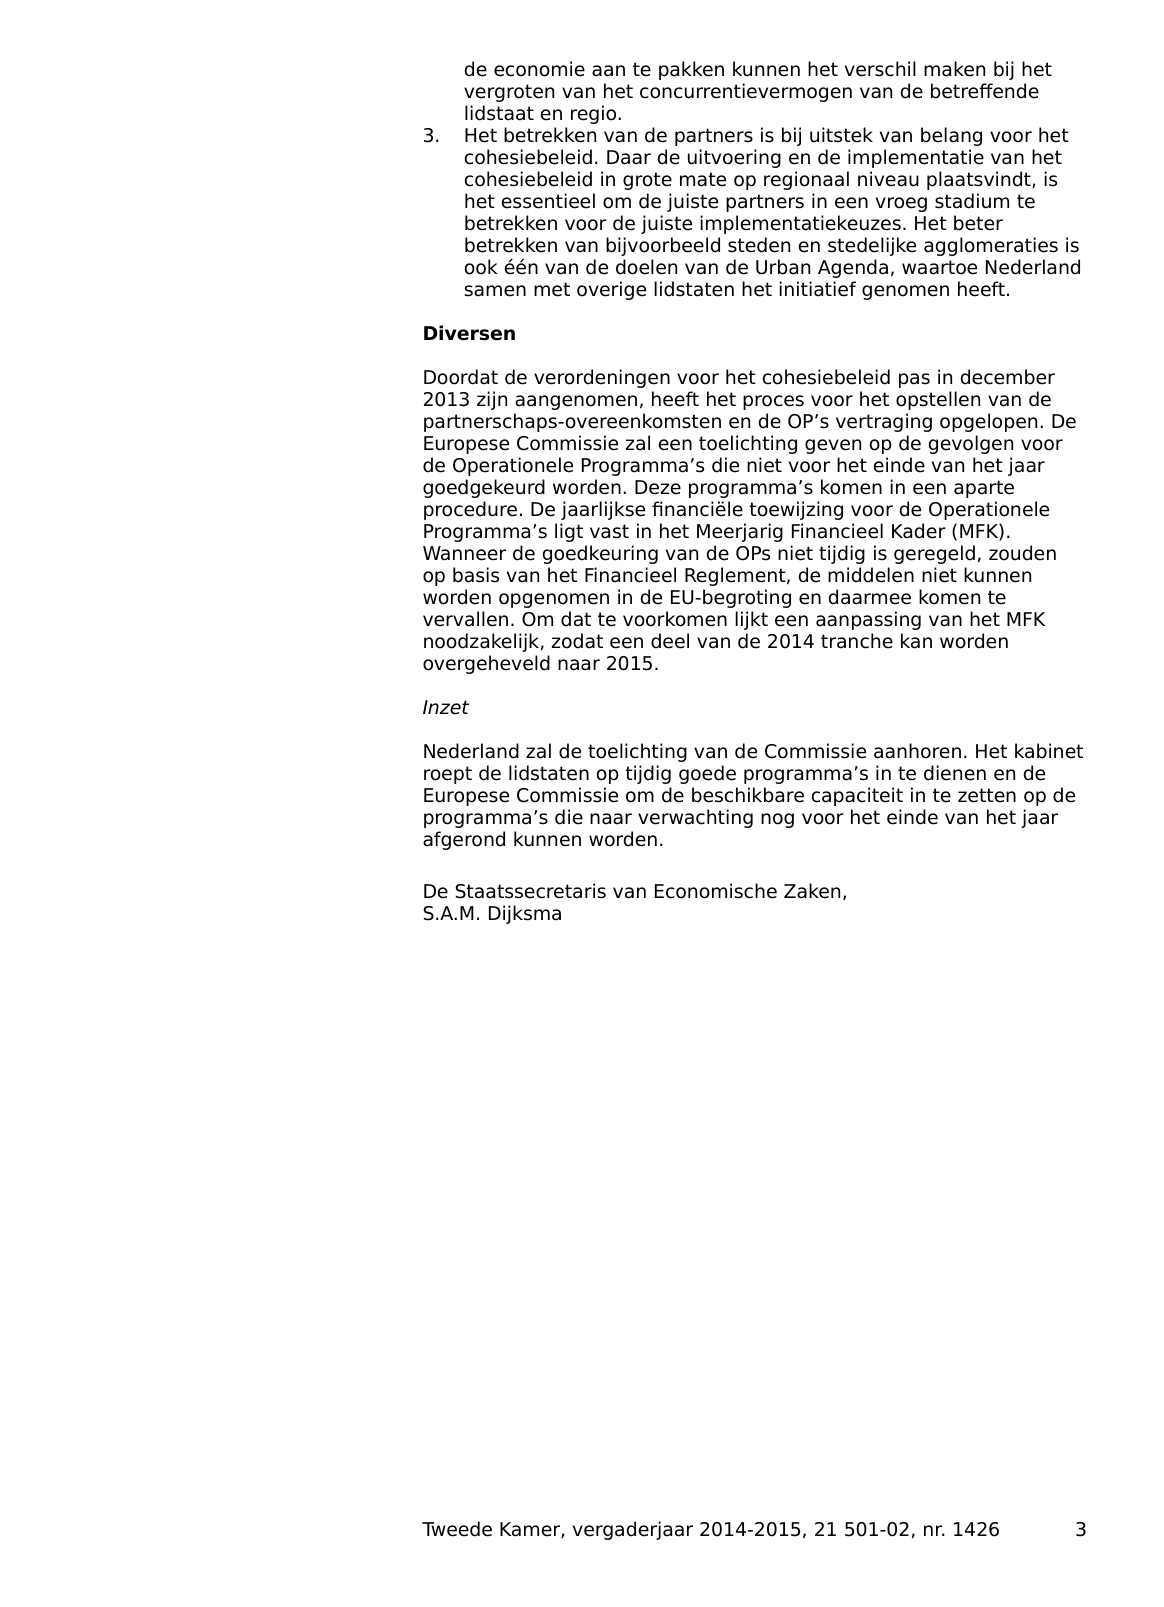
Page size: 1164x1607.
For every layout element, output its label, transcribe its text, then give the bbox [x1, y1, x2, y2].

subtitle Diversen [422, 323, 1087, 345]
subtitle Inzet [422, 697, 1087, 719]
text Doordat de verordeningen voor het cohesiebeleid pas in december 2013 zijn aangenomen, heeft het proces voor het opstellen van de partnerschaps-overeenkomsten en de OP’s vertraging opgelopen. De Europese Commissie zal een toelichting geven op de gevolgen voor de Operationele Programma’s die niet voor het einde van het jaar goedgekeurd worden. Deze programma’s komen in een aparte procedure. De jaarlijkse financiële toewijzing voor de Operationele Programma’s ligt vast in het Meerjarig Financieel Kader (MFK). Wanneer de goedkeuring van de OPs niet tijdig is geregeld, zouden op basis van het Financieel Reglement, de middelen niet kunnen worden opgenomen in de EU-begroting en daarmee komen te vervallen. Om dat te voorkomen lijkt een aanpassing van het MFK noodzakelijk, zodat een deel van de 2014 tranche kan worden overgeheveld naar 2015. [422, 367, 1087, 675]
text Nederland zal de toelichting van de Commissie aanhoren. Het kabinet roept de lidstaten op tijdig goede programma’s in te dienen en de Europese Commissie om de beschikbare capaciteit in te zetten op de programma’s die naar verwachting nog voor het einde van het jaar afgerond kunnen worden. [422, 741, 1087, 851]
text De Staatssecretaris van Economische Zaken, S.A.M. Dijksma [422, 881, 1087, 925]
text 3. Het betrekken van de partners is bij uitstek van belang voor het cohesiebeleid. Daar de uitvoering en de implementatie van het cohesiebeleid in grote mate op regionaal niveau plaatsvindt, is het essentieel om de juiste partners in een vroeg stadium te betrekken voor de juiste implementatiekeuzes. Het beter betrekken van bijvoorbeeld steden en stedelijke agglomeraties is ook één van de doelen van de Urban Agenda, waartoe Nederland samen met overige lidstaten het initiatief genomen heeft. [422, 125, 1087, 301]
text de economie aan te pakken kunnen het verschil maken bij het vergroten van het concurrentievermogen van de betreffende lidstaat en regio. [422, 59, 1087, 125]
